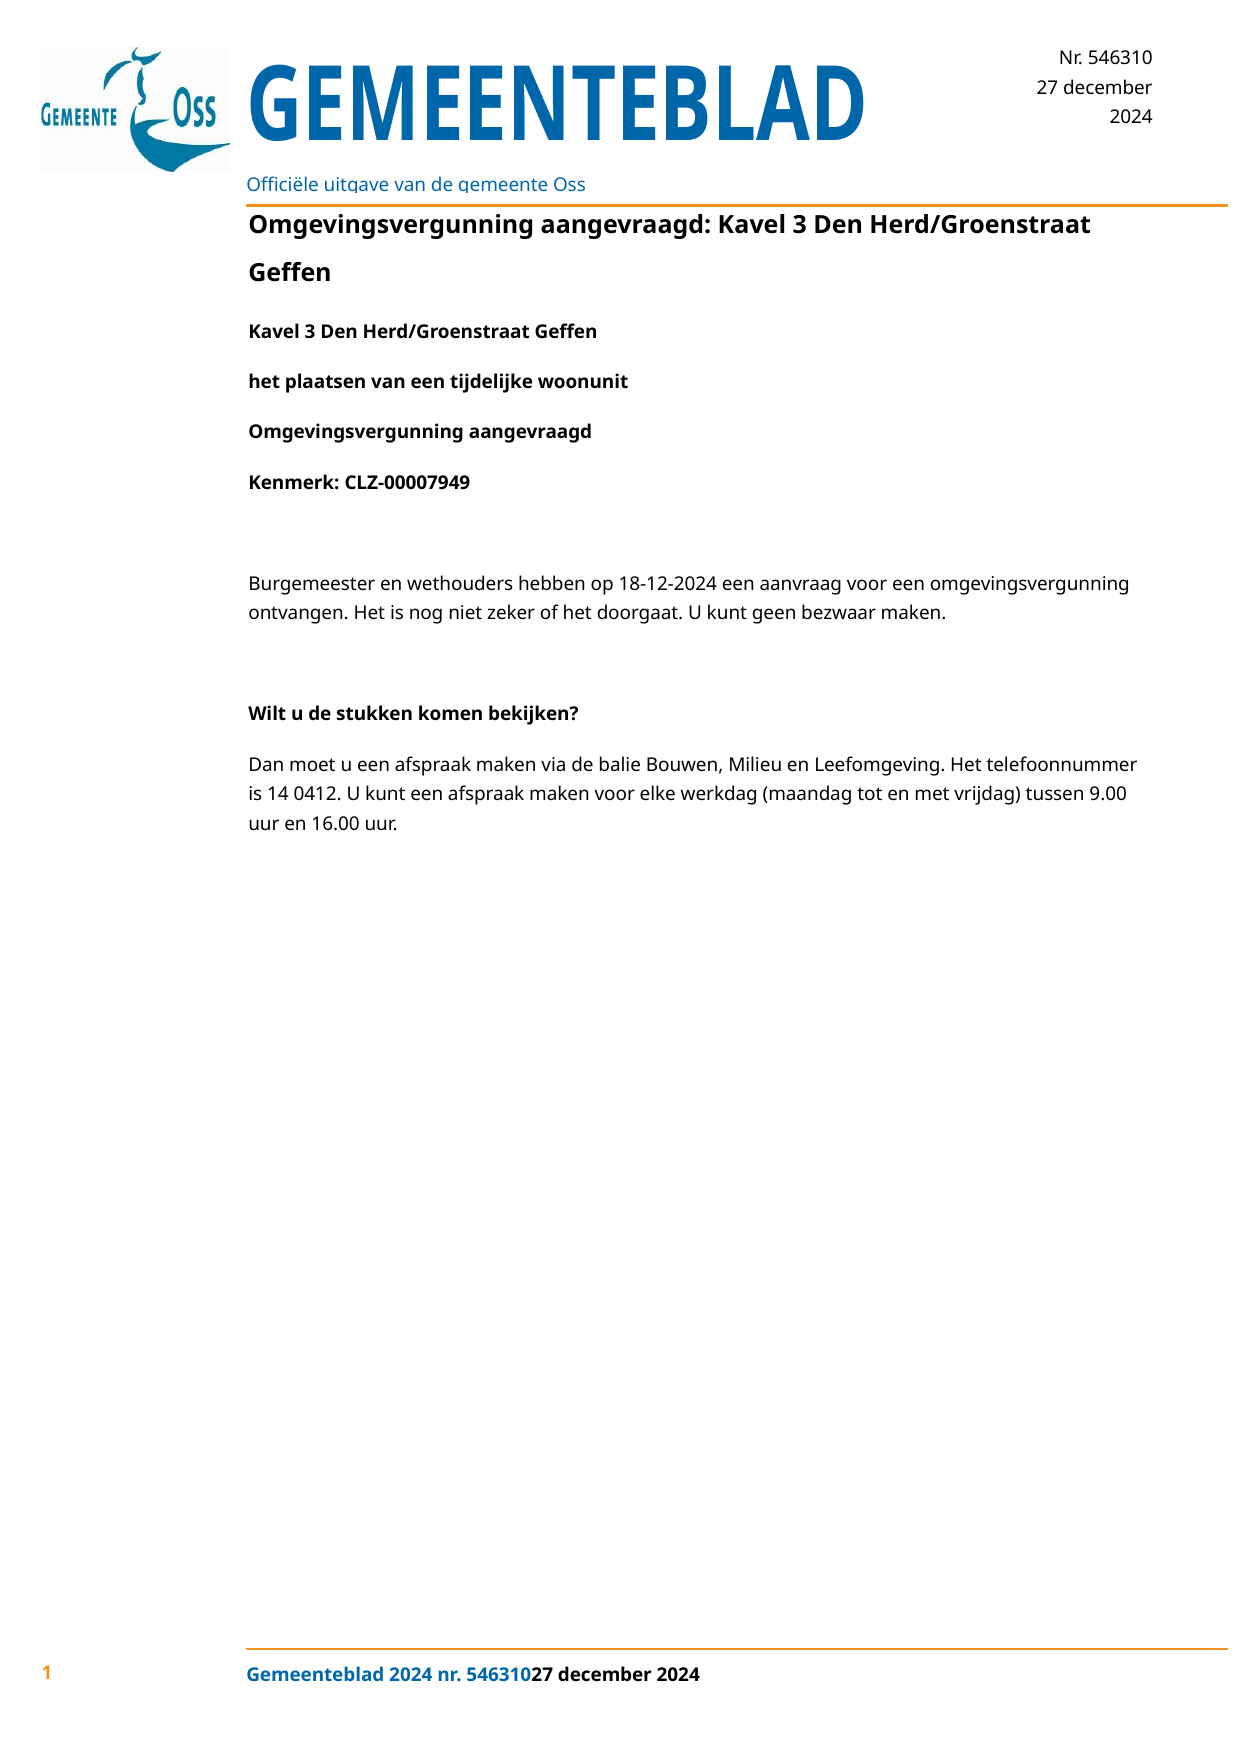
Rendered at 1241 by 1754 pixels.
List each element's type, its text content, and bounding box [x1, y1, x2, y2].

text Omgevingsvergunning aangevraagd: Kavel 3 Den Herd/Groenstraat Geffen [248, 207, 1152, 288]
text Kavel 3 Den Herd/Groenstraat Geffen [248, 318, 1152, 344]
text Wilt u de stukken komen bekijken? [248, 700, 1152, 726]
text Burgemeester en wethouders hebben op 18-12-2024 een aanvraag voor een omgevingsvergunning ontvangen. Het is nog niet zeker of het doorgaat. U kunt geen bezwaar maken. [248, 570, 1152, 625]
text het plaatsen van een tijdelijke woonunit [248, 368, 1152, 394]
text Dan moet u een afspraak maken via de balie Bouwen, Milieu en Leefomgeving. Het telefoonnummer is 14 0412. U kunt een afspraak maken voor elke werkdag (maandag tot en met vrijdag) tussen 9.00 uur en 16.00 uur. [248, 751, 1152, 836]
text Omgevingsvergunning aangevraagd [248, 419, 1152, 444]
picture [41, 47, 231, 172]
text Kenmerk: CLZ-00007949 [248, 469, 1152, 495]
